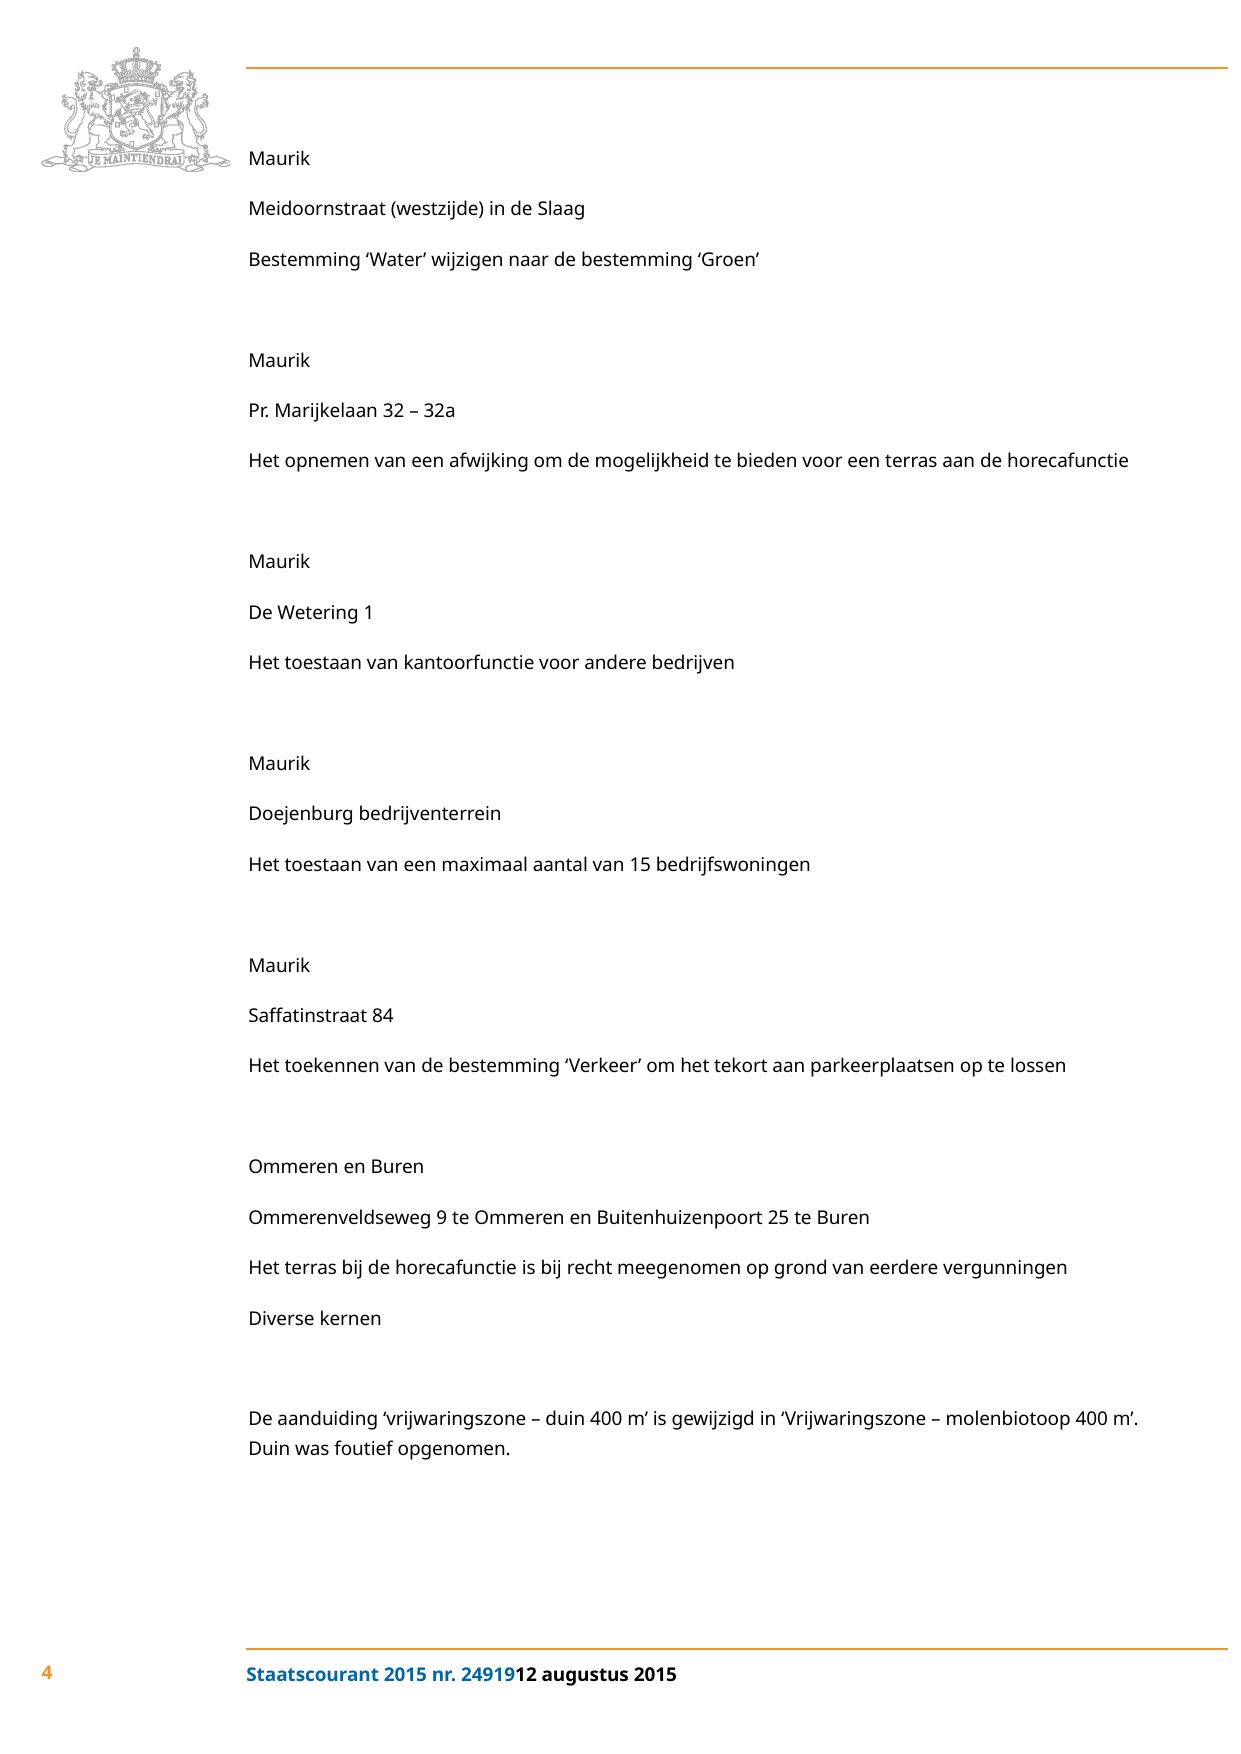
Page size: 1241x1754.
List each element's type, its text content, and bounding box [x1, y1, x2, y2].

text Het opnemen van een afwijking om de mogelijkheid te bieden voor een terras aan de horecafunctie [248, 448, 1152, 473]
text De Wetering 1 [248, 599, 1152, 625]
text Het toekennen van de bestemming ‘Verkeer’ om het tekort aan parkeerplaatsen op te lossen [248, 1053, 1152, 1078]
text Maurik [248, 952, 1152, 978]
text Het toestaan van kantoorfunctie voor andere bedrijven [248, 649, 1152, 675]
text Diverse kernen [248, 1305, 1152, 1331]
text Het toestaan van een maximaal aantal van 15 bedrijfswoningen [248, 851, 1152, 877]
text De aanduiding ‘vrijwaringszone – duin 400 m’ is gewijzigd in ‘Vrijwaringszone – molenbiotoop 400 m’. Duin was foutief opgenomen. [248, 1406, 1152, 1461]
text Maurik [248, 548, 1152, 574]
text Maurik [248, 750, 1152, 776]
text Saffatinstraat 84 [248, 1002, 1152, 1028]
picture [41, 47, 231, 172]
text Maurik [248, 145, 1152, 171]
text Meidoornstraat (westzijde) in de Slaag [248, 196, 1152, 221]
text Pr. Marijkelaan 32 – 32a [248, 397, 1152, 423]
text Ommerenveldseweg 9 te Ommeren en Buitenhuizenpoort 25 te Buren [248, 1204, 1152, 1230]
text Het terras bij de horecafunctie is bij recht meegenomen op grond van eerdere vergunningen [248, 1254, 1152, 1280]
text Bestemming ‘Water’ wijzigen naar de bestemming ‘Groen’ [248, 246, 1152, 272]
text Doejenburg bedrijventerrein [248, 801, 1152, 826]
text Maurik [248, 347, 1152, 373]
text Ommeren en Buren [248, 1153, 1152, 1179]
